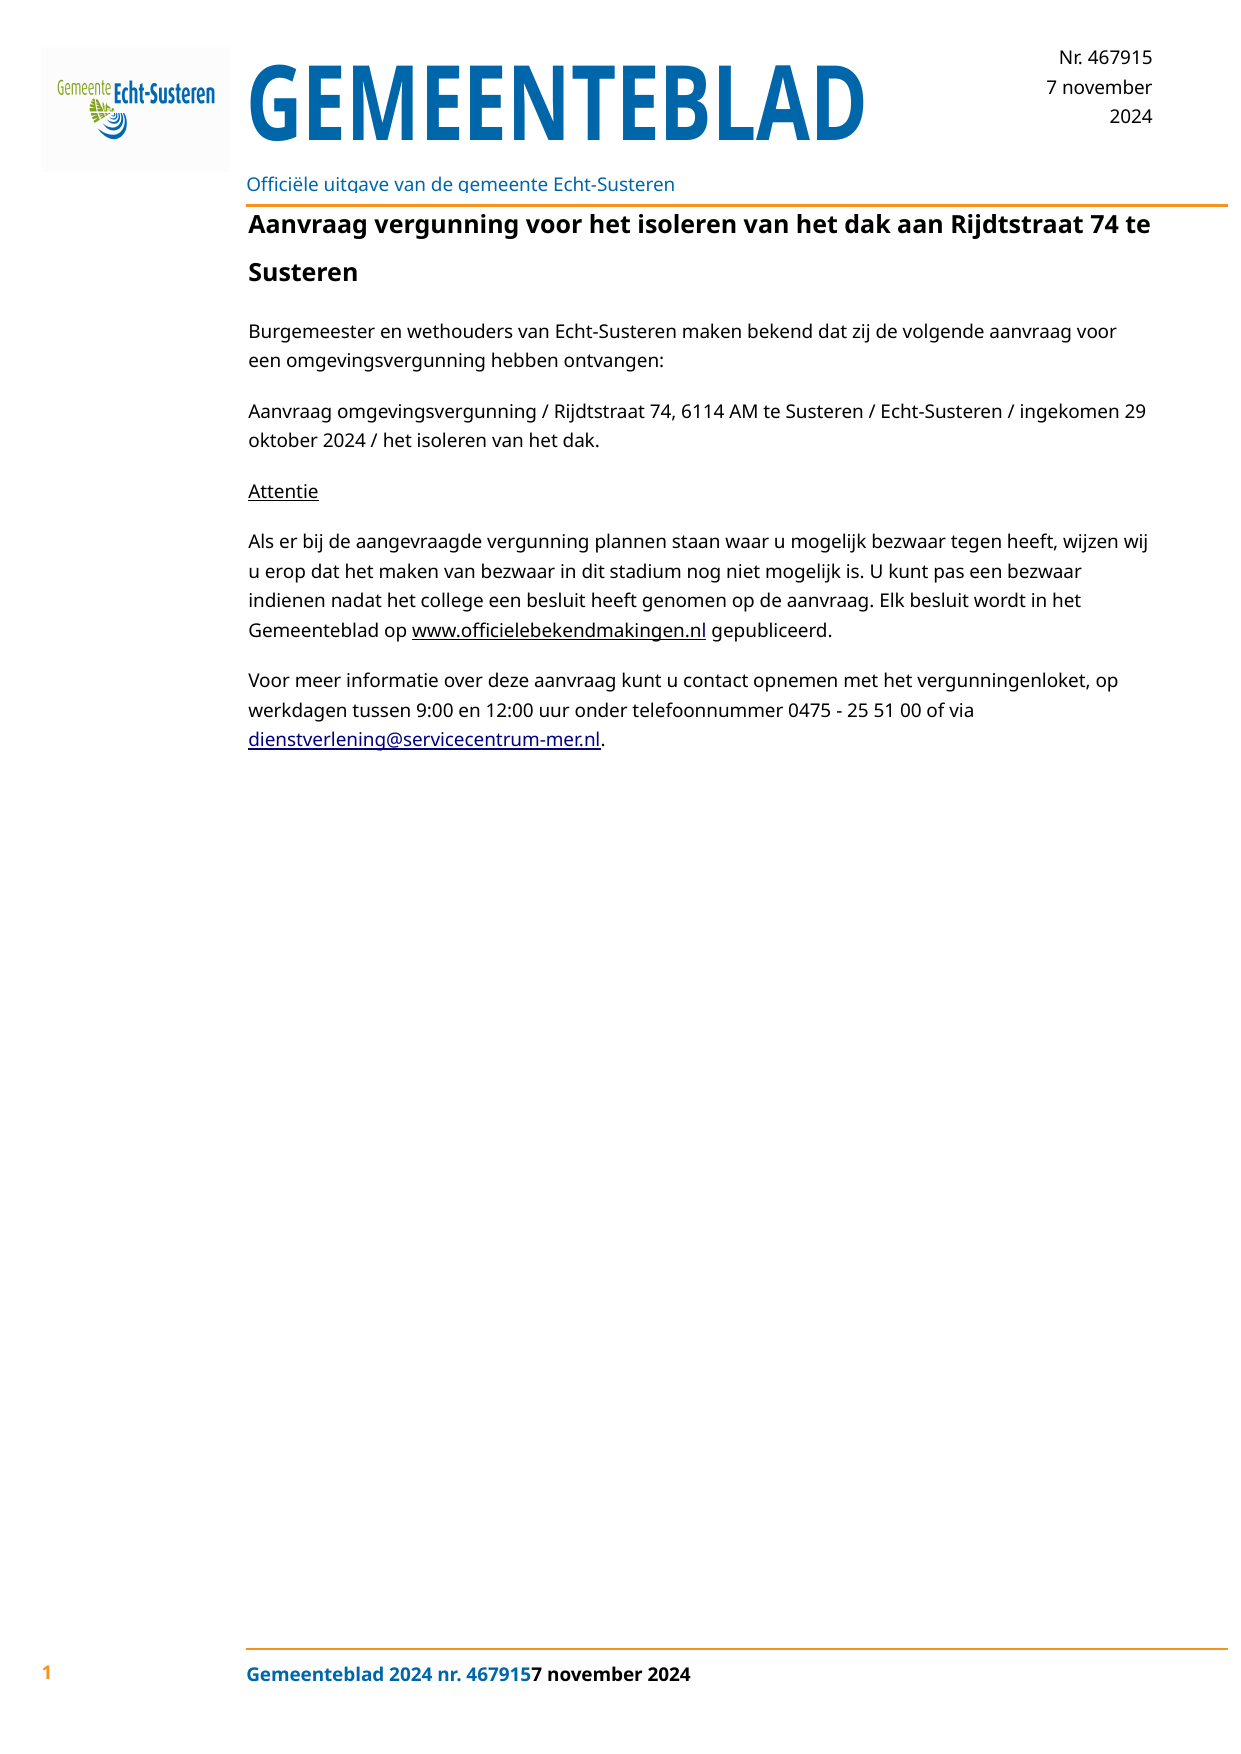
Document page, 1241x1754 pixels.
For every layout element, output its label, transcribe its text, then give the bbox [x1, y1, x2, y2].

text Burgemeester en wethouders van Echt-Susteren maken bekend dat zij de volgende aanvraag voor een omgevingsvergunning hebben ontvangen: [248, 318, 1152, 373]
text Aanvraag omgevingsvergunning / Rijdtstraat 74, 6114 AM te Susteren / Echt-Susteren / ingekomen 29 oktober 2024 / het isoleren van het dak. [248, 398, 1152, 453]
picture [41, 47, 231, 172]
text Aanvraag vergunning voor het isoleren van het dak aan Rijdtstraat 74 te Susteren [248, 207, 1152, 288]
text Als er bij de aangevraagde vergunning plannen staan waar u mogelijk bezwaar tegen heeft, wijzen wij u erop dat het maken van bezwaar in dit stadium nog niet mogelijk is. U kunt pas een bezwaar indienen nadat het college een besluit heeft genomen op de aanvraag. Elk besluit wordt in het Gemeenteblad op www.officielebekendmakingen.nl gepubliceerd. [248, 528, 1152, 643]
text Attentie [248, 478, 1152, 504]
text Voor meer informatie over deze aanvraag kunt u contact opnemen met het vergunningenloket, op werkdagen tussen 9:00 en 12:00 uur onder telefoonnummer 0475 - 25 51 00 of via dienstverlening@servicecentrum-mer.nl. [248, 667, 1152, 752]
